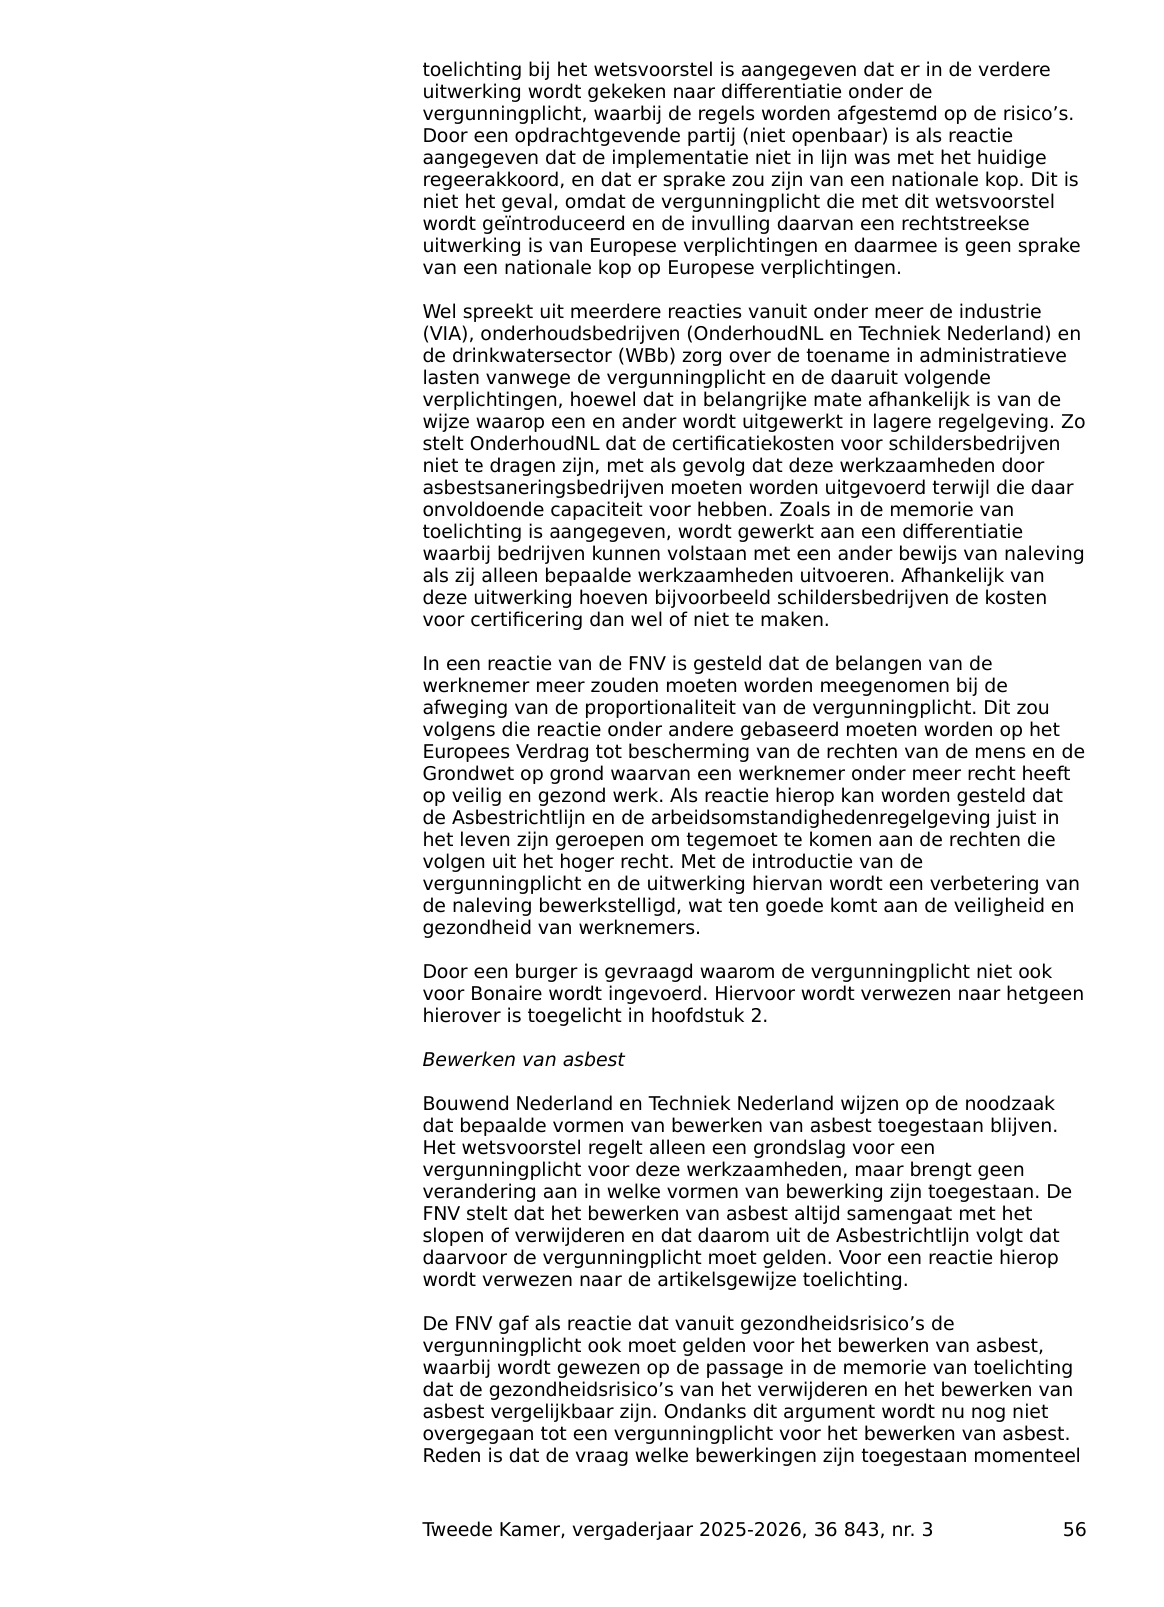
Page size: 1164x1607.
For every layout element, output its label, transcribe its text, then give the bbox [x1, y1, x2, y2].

text Bouwend Nederland en Techniek Nederland wijzen op de noodzaak dat bepaalde vormen van bewerken van asbest toegestaan blijven. Het wetsvoorstel regelt alleen een grondslag voor een vergunningplicht voor deze werkzaamheden, maar brengt geen verandering aan in welke vormen van bewerking zijn toegestaan. De FNV stelt dat het bewerken van asbest altijd samengaat met het slopen of verwijderen en dat daarom uit de Asbestrichtlijn volgt dat daarvoor de vergunningplicht moet gelden. Voor een reactie hierop wordt verwezen naar de artikelsgewijze toelichting. [422, 1093, 1087, 1291]
text Wel spreekt uit meerdere reacties vanuit onder meer de industrie (VIA), onderhoudsbedrijven (OnderhoudNL en Techniek Nederland) en de drinkwatersector (WBb) zorg over de toename in administratieve lasten vanwege de vergunningplicht en de daaruit volgende verplichtingen, hoewel dat in belangrijke mate afhankelijk is van de wijze waarop een en ander wordt uitgewerkt in lagere regelgeving. Zo stelt OnderhoudNL dat de certificatiekosten voor schildersbedrijven niet te dragen zijn, met als gevolg dat deze werkzaamheden door asbestsaneringsbedrijven moeten worden uitgevoerd terwijl die daar onvoldoende capaciteit voor hebben. Zoals in de memorie van toelichting is aangegeven, wordt gewerkt aan een differentiatie waarbij bedrijven kunnen volstaan met een ander bewijs van naleving als zij alleen bepaalde werkzaamheden uitvoeren. Afhankelijk van deze uitwerking hoeven bijvoorbeeld schildersbedrijven de kosten voor certificering dan wel of niet te maken. [422, 301, 1087, 631]
text toelichting bij het wetsvoorstel is aangegeven dat er in de verdere uitwerking wordt gekeken naar differentiatie onder de vergunningplicht, waarbij de regels worden afgestemd op de risico’s. Door een opdrachtgevende partij (niet openbaar) is als reactie aangegeven dat de implementatie niet in lijn was met het huidige regeerakkoord, en dat er sprake zou zijn van een nationale kop. Dit is niet het geval, omdat de vergunningplicht die met dit wetsvoorstel wordt geïntroduceerd en de invulling daarvan een rechtstreekse uitwerking is van Europese verplichtingen en daarmee is geen sprake van een nationale kop op Europese verplichtingen. [422, 59, 1087, 279]
text De FNV gaf als reactie dat vanuit gezondheidsrisico’s de vergunningplicht ook moet gelden voor het bewerken van asbest, waarbij wordt gewezen op de passage in de memorie van toelichting dat de gezondheidsrisico’s van het verwijderen en het bewerken van asbest vergelijkbaar zijn. Ondanks dit argument wordt nu nog niet overgegaan tot een vergunningplicht voor het bewerken van asbest. Reden is dat de vraag welke bewerkingen zijn toegestaan momenteel [422, 1313, 1087, 1467]
subtitle Bewerken van asbest [422, 1049, 1087, 1071]
text In een reactie van de FNV is gesteld dat de belangen van de werknemer meer zouden moeten worden meegenomen bij de afweging van de proportionaliteit van de vergunningplicht. Dit zou volgens die reactie onder andere gebaseerd moeten worden op het Europees Verdrag tot bescherming van de rechten van de mens en de Grondwet op grond waarvan een werknemer onder meer recht heeft op veilig en gezond werk. Als reactie hierop kan worden gesteld dat de Asbestrichtlijn en de arbeidsomstandighedenregelgeving juist in het leven zijn geroepen om tegemoet te komen aan de rechten die volgen uit het hoger recht. Met de introductie van de vergunningplicht en de uitwerking hiervan wordt een verbetering van de naleving bewerkstelligd, wat ten goede komt aan de veiligheid en gezondheid van werknemers. [422, 653, 1087, 939]
text Door een burger is gevraagd waarom de vergunningplicht niet ook voor Bonaire wordt ingevoerd. Hiervoor wordt verwezen naar hetgeen hierover is toegelicht in hoofdstuk 2. [422, 961, 1087, 1027]
